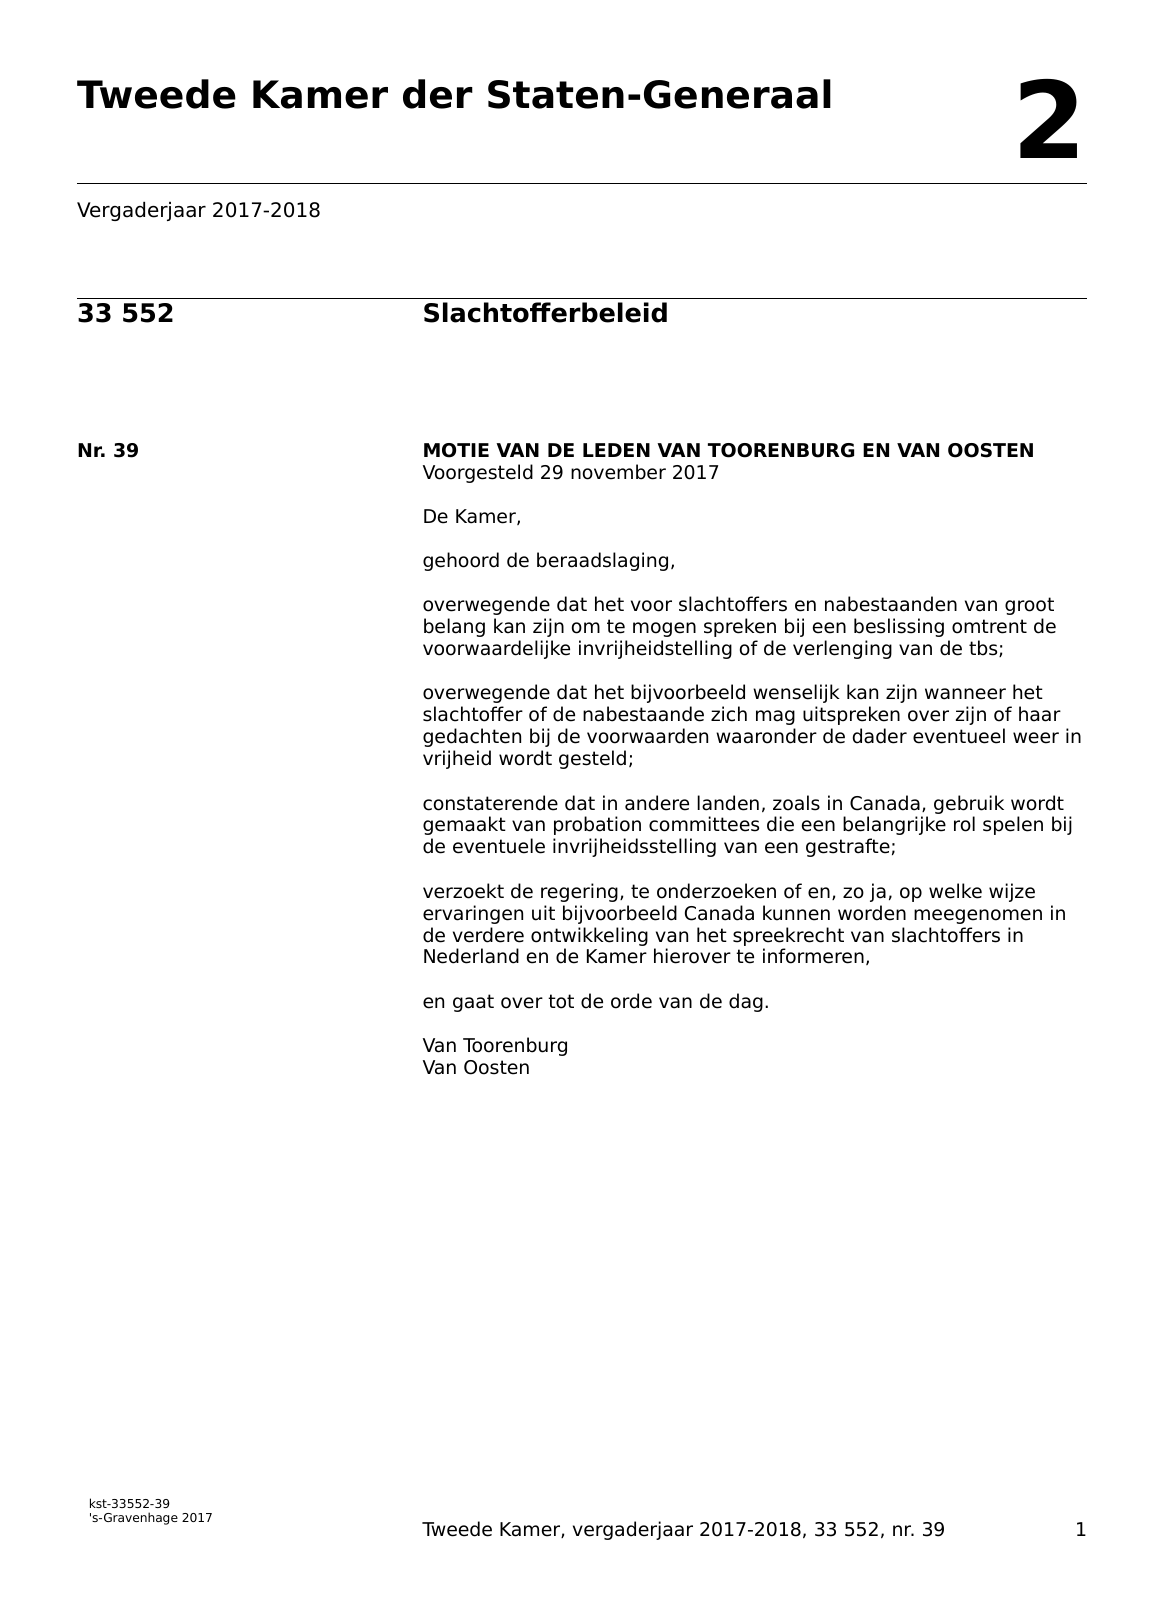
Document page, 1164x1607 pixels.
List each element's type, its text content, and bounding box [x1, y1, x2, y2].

text 's-Gravenhage 2017 [88, 1511, 323, 1525]
table_header 2 [886, 59, 1087, 183]
text verzoekt de regering, te onderzoeken of en, zo ja, op welke wijze ervaringen uit bijvoorbeeld Canada kunnen worden meegenomen in de verdere ontwikkeling van het spreekrecht van slachtoffers in Nederland en de Kamer hierover te informeren, [422, 881, 1087, 968]
text kst-33552-39 [88, 1497, 323, 1511]
text Voorgesteld 29 november 2017 [422, 462, 1087, 484]
text Van Oosten [422, 1057, 1087, 1079]
text overwegende dat het voor slachtoffers en nabestaanden van groot belang kan zijn om te mogen spreken bij een beslissing omtrent de voorwaardelijke invrijheidstelling of de verlenging van de tbs; [422, 594, 1087, 660]
text De Kamer, [422, 506, 1087, 528]
text overwegende dat het bijvoorbeeld wenselijk kan zijn wanneer het slachtoffer of de nabestaande zich mag uitspreken over zijn of haar gedachten bij de voorwaarden waaronder de dader eventueel weer in vrijheid wordt gesteld; [422, 682, 1087, 770]
table_cell Vergaderjaar 2017-2018 [77, 184, 1087, 298]
text gehoord de beraadslaging, [422, 550, 1087, 572]
subtitle 33 552 Slachtofferbeleid [77, 299, 1087, 329]
subtitle Nr. 39 MOTIE VAN DE LEDEN VAN TOORENBURG EN VAN OOSTEN [77, 440, 1087, 462]
text constaterende dat in andere landen, zoals in Canada, gebruik wordt gemaakt van probation committees die een belangrijke rol spelen bij de eventuele invrijheidsstelling van een gestrafte; [422, 792, 1087, 858]
text Van Toorenburg [422, 1035, 1087, 1057]
table_header Tweede Kamer der Staten-Generaal [77, 59, 886, 183]
text en gaat over tot de orde van de dag. [422, 991, 1087, 1013]
